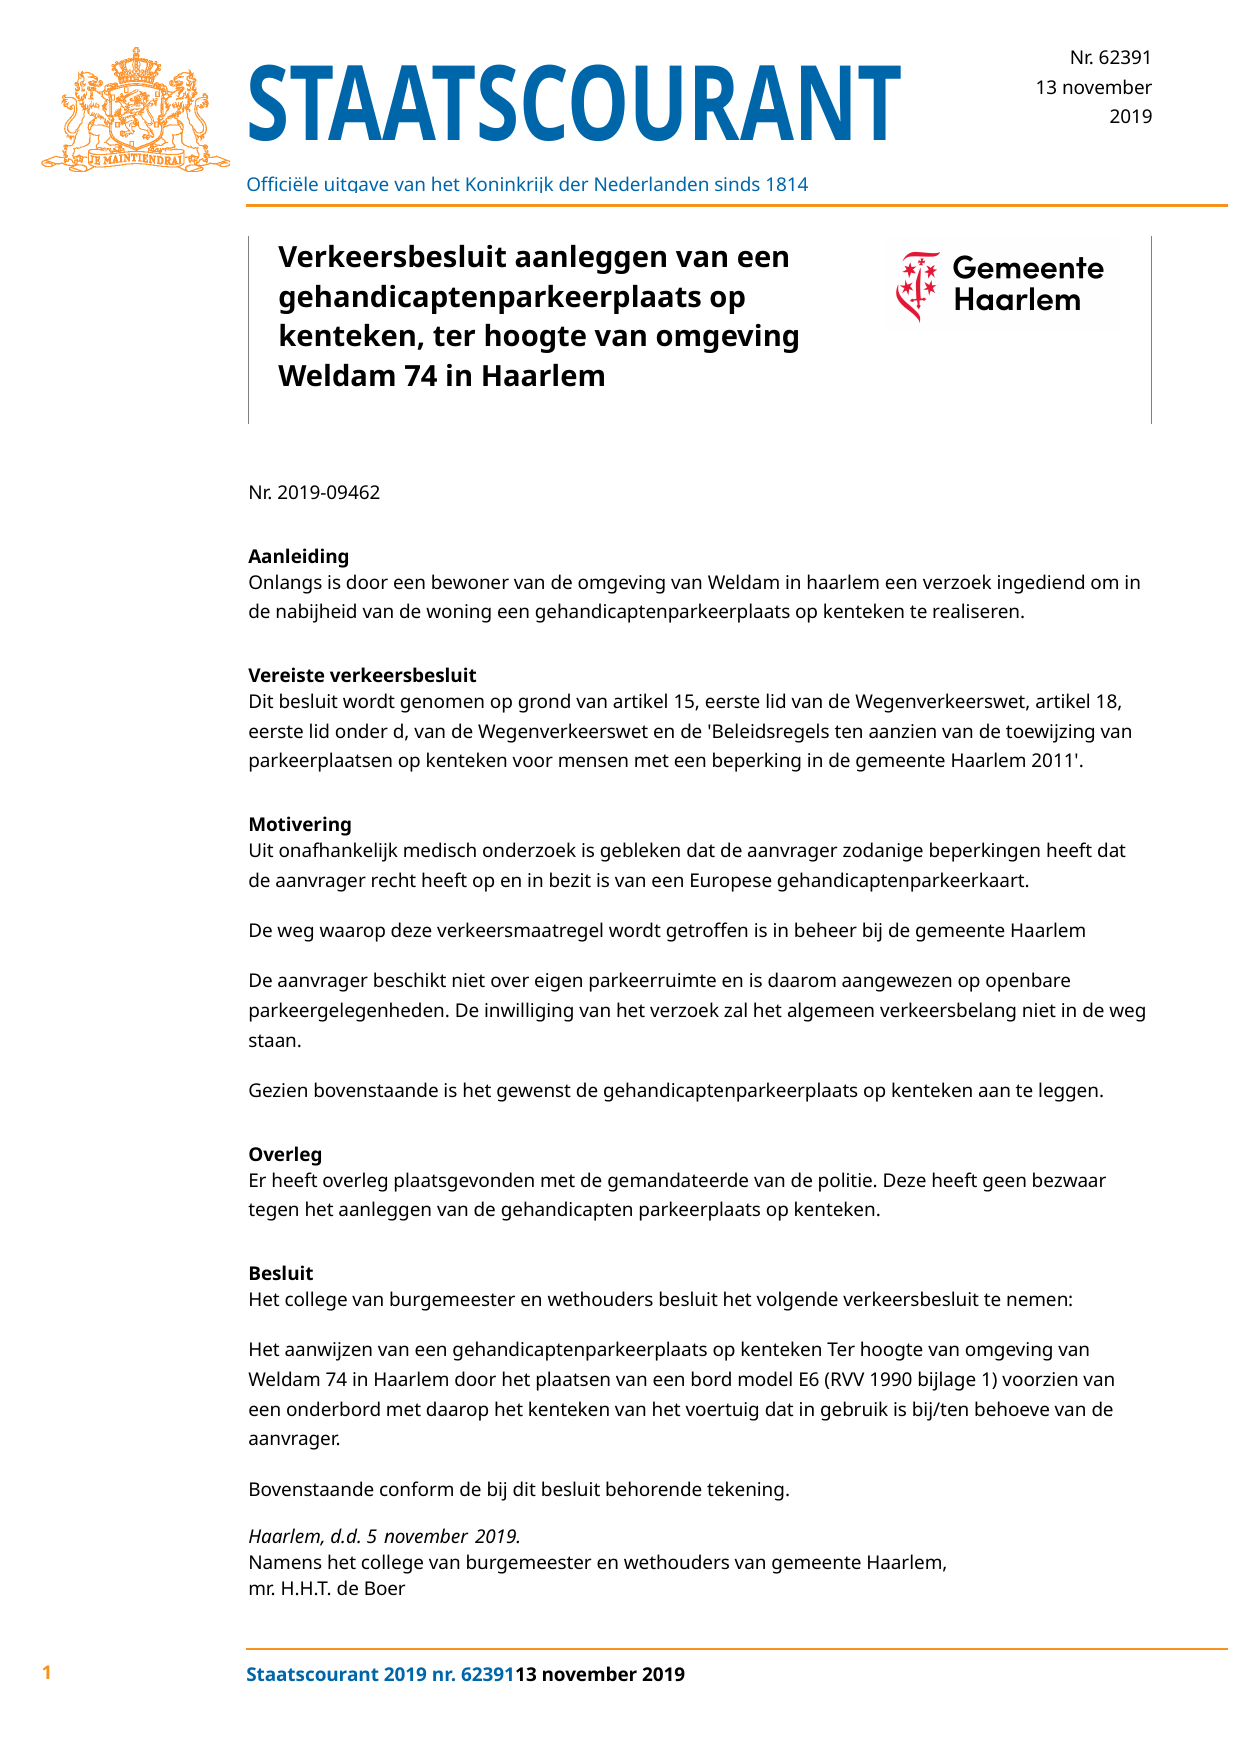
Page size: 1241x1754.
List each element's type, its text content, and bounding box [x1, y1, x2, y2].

text Dit besluit wordt genomen op grond van artikel 15, eerste lid van de Wegenverkeerswet, artikel 18, eerste lid onder d, van de Wegenverkeerswet en de 'Beleidsregels ten aanzien van de toewijzing van parkeerplaatsen op kenteken voor mensen met een beperking in de gemeente Haarlem 2011'. [248, 688, 1152, 773]
text De weg waarop deze verkeersmaatregel wordt getroffen is in beheer bij de gemeente Haarlem [248, 917, 1152, 943]
text Aanleiding [248, 543, 1152, 569]
text Het college van burgemeester en wethouders besluit het volgende verkeersbesluit te nemen: [248, 1286, 1152, 1312]
text Bovenstaande conform de bij dit besluit behorende tekening. [248, 1476, 1152, 1501]
text De aanvrager beschikt niet over eigen parkeerruimte en is daarom aangewezen op openbare parkeergelegenheden. De inwilliging van het verzoek zal het algemeen verkeersbelang niet in de weg staan. [248, 968, 1152, 1052]
text Motivering [248, 811, 1152, 837]
text Het aanwijzen van een gehandicaptenparkeerplaats op kenteken Ter hoogte van omgeving van Weldam 74 in Haarlem door het plaatsen van een bord model E6 (RVV 1990 bijlage 1) voorzien van een onderbord met daarop het kenteken van het voertuig dat in gebruik is bij/ten behoeve van de aanvrager. [248, 1337, 1152, 1451]
text Haarlem, d.d. 5 november 2019. [248, 1523, 1152, 1549]
text Onlangs is door een bewoner van de omgeving van Weldam in haarlem een verzoek ingediend om in de nabijheid van de woning een gehandicaptenparkeerplaats op kenteken te realiseren. [248, 569, 1152, 624]
text Gezien bovenstaande is het gewenst de gehandicaptenparkeerplaats op kenteken aan te leggen. [248, 1077, 1152, 1103]
text mr. H.H.T. de Boer [248, 1575, 1152, 1601]
table_header [850, 236, 1151, 424]
table_header Verkeersbesluit aanleggen van een gehandicaptenparkeerplaats op kenteken, ter hoogte van omgeving Weldam 74 in Haarlem [249, 236, 850, 424]
text Besluit [248, 1260, 1152, 1286]
text Nr. 2019-09462 [248, 479, 1152, 505]
text Er heeft overleg plaatsgevonden met de gemandateerde van de politie. Deze heeft geen bezwaar tegen het aanleggen van de gehandicapten parkeerplaats op kenteken. [248, 1167, 1152, 1222]
text Overleg [248, 1141, 1152, 1167]
text Vereiste verkeersbesluit [248, 663, 1152, 688]
text Uit onafhankelijk medisch onderzoek is gebleken dat de aanvrager zodanige beperkingen heeft dat de aanvrager recht heeft op en in bezit is van een Europese gehandicaptenparkeerkaart. [248, 837, 1152, 892]
picture [882, 236, 1119, 331]
text Namens het college van burgemeester en wethouders van gemeente Haarlem, [248, 1549, 1152, 1575]
picture [41, 47, 231, 172]
